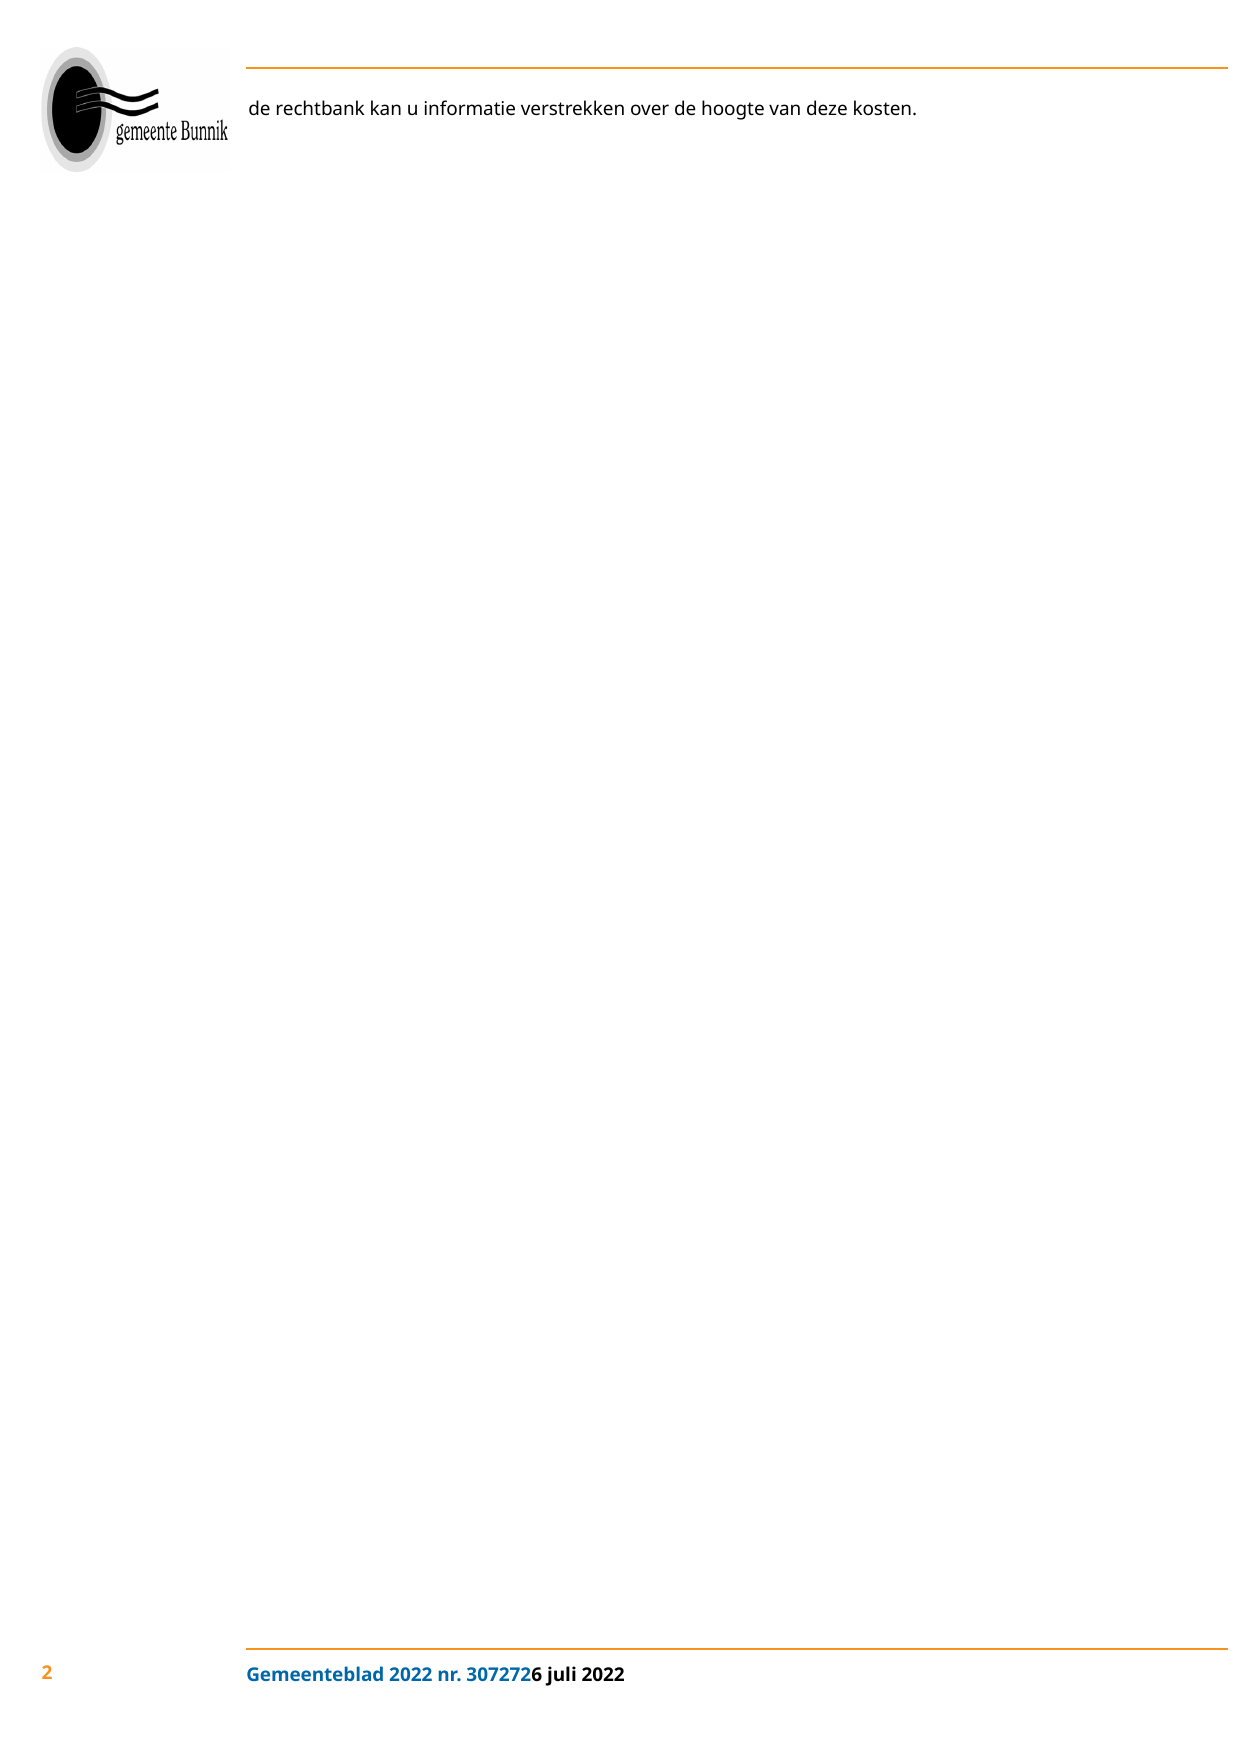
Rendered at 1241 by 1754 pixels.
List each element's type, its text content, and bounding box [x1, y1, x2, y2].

text de rechtbank kan u informatie verstrekken over de hoogte van deze kosten. [248, 95, 1152, 121]
picture [41, 47, 231, 172]
